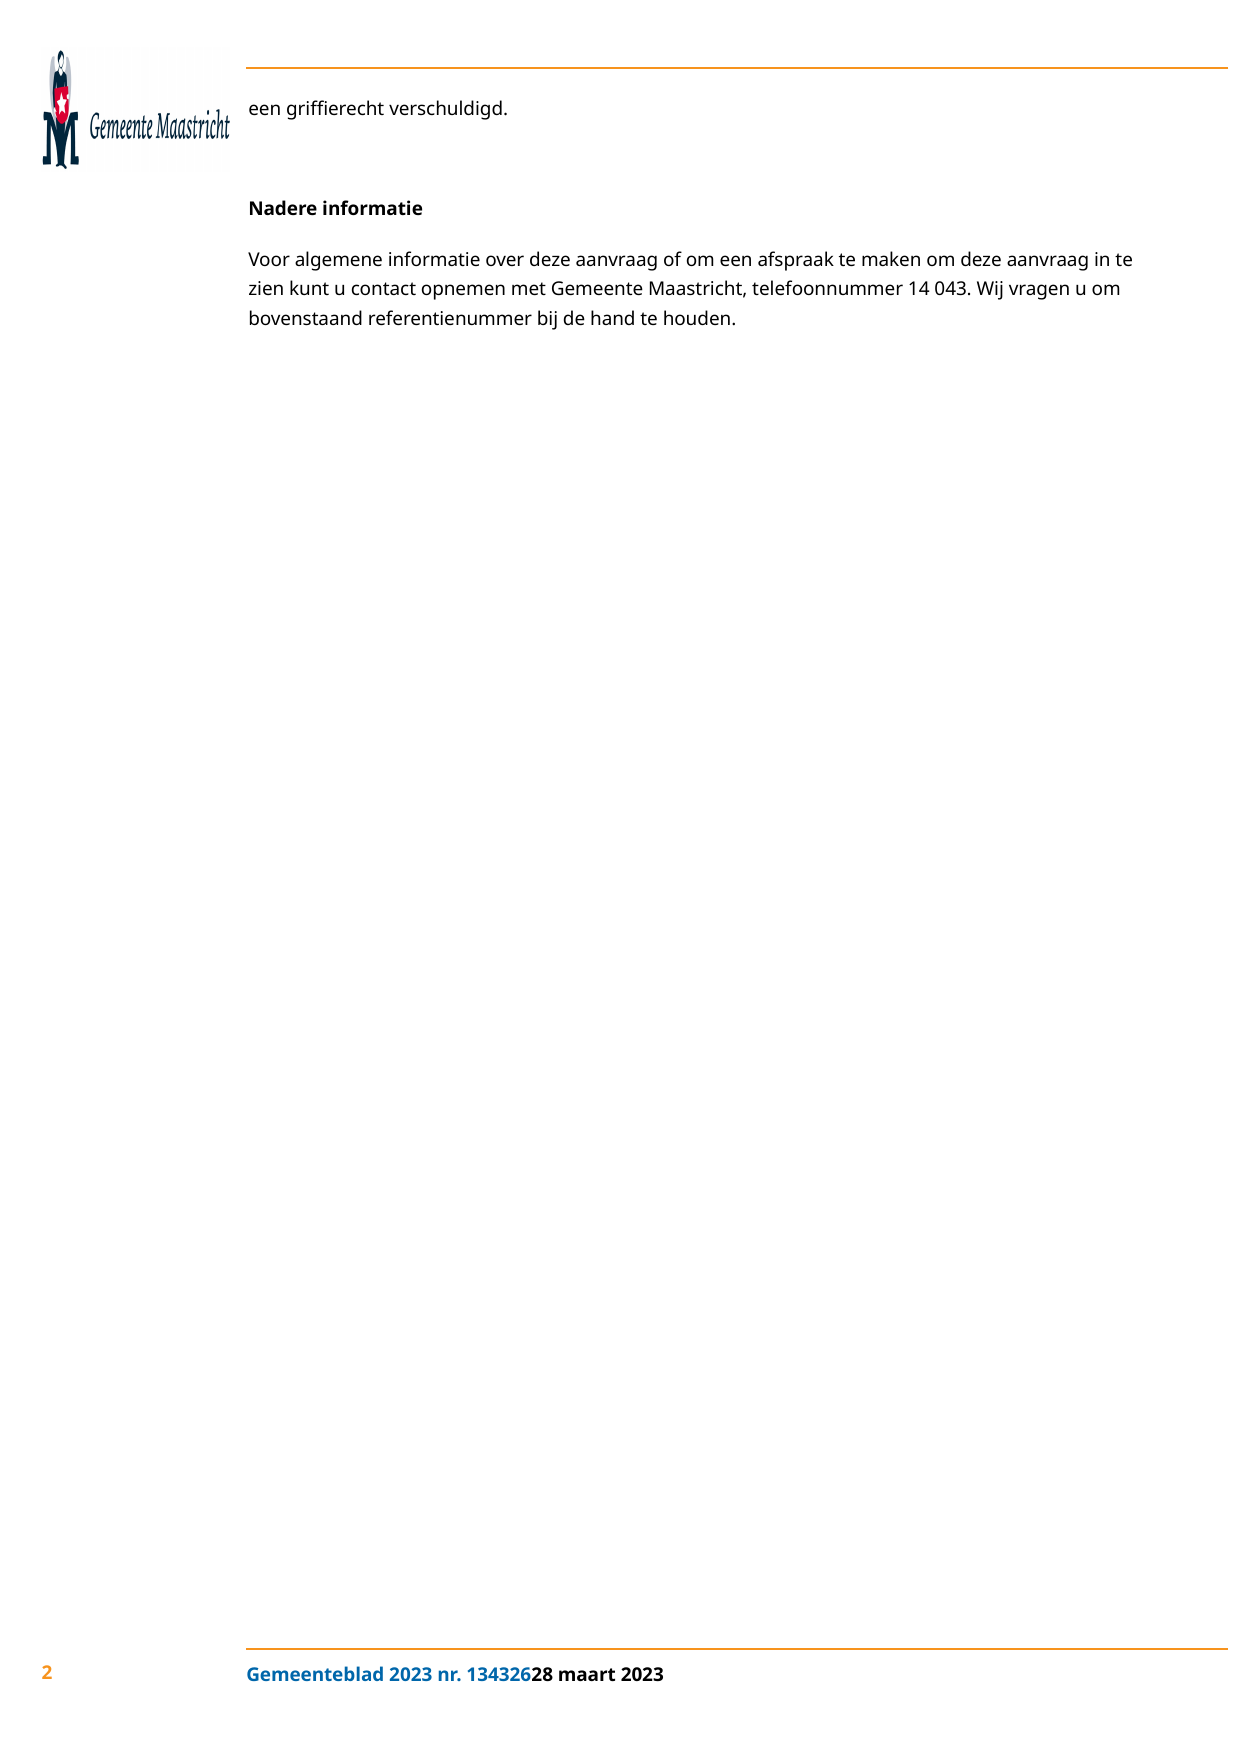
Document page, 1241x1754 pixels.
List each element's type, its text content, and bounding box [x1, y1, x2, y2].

text Nadere informatie [248, 196, 1152, 221]
text Voor algemene informatie over deze aanvraag of om een afspraak te maken om deze aanvraag in te zien kunt u contact opnemen met Gemeente Maastricht, telefoonnummer 14 043. Wij vragen u om bovenstaand referentienummer bij de hand te houden. [248, 246, 1152, 331]
text een griffierecht verschuldigd. [248, 95, 1152, 121]
picture [41, 47, 231, 172]
